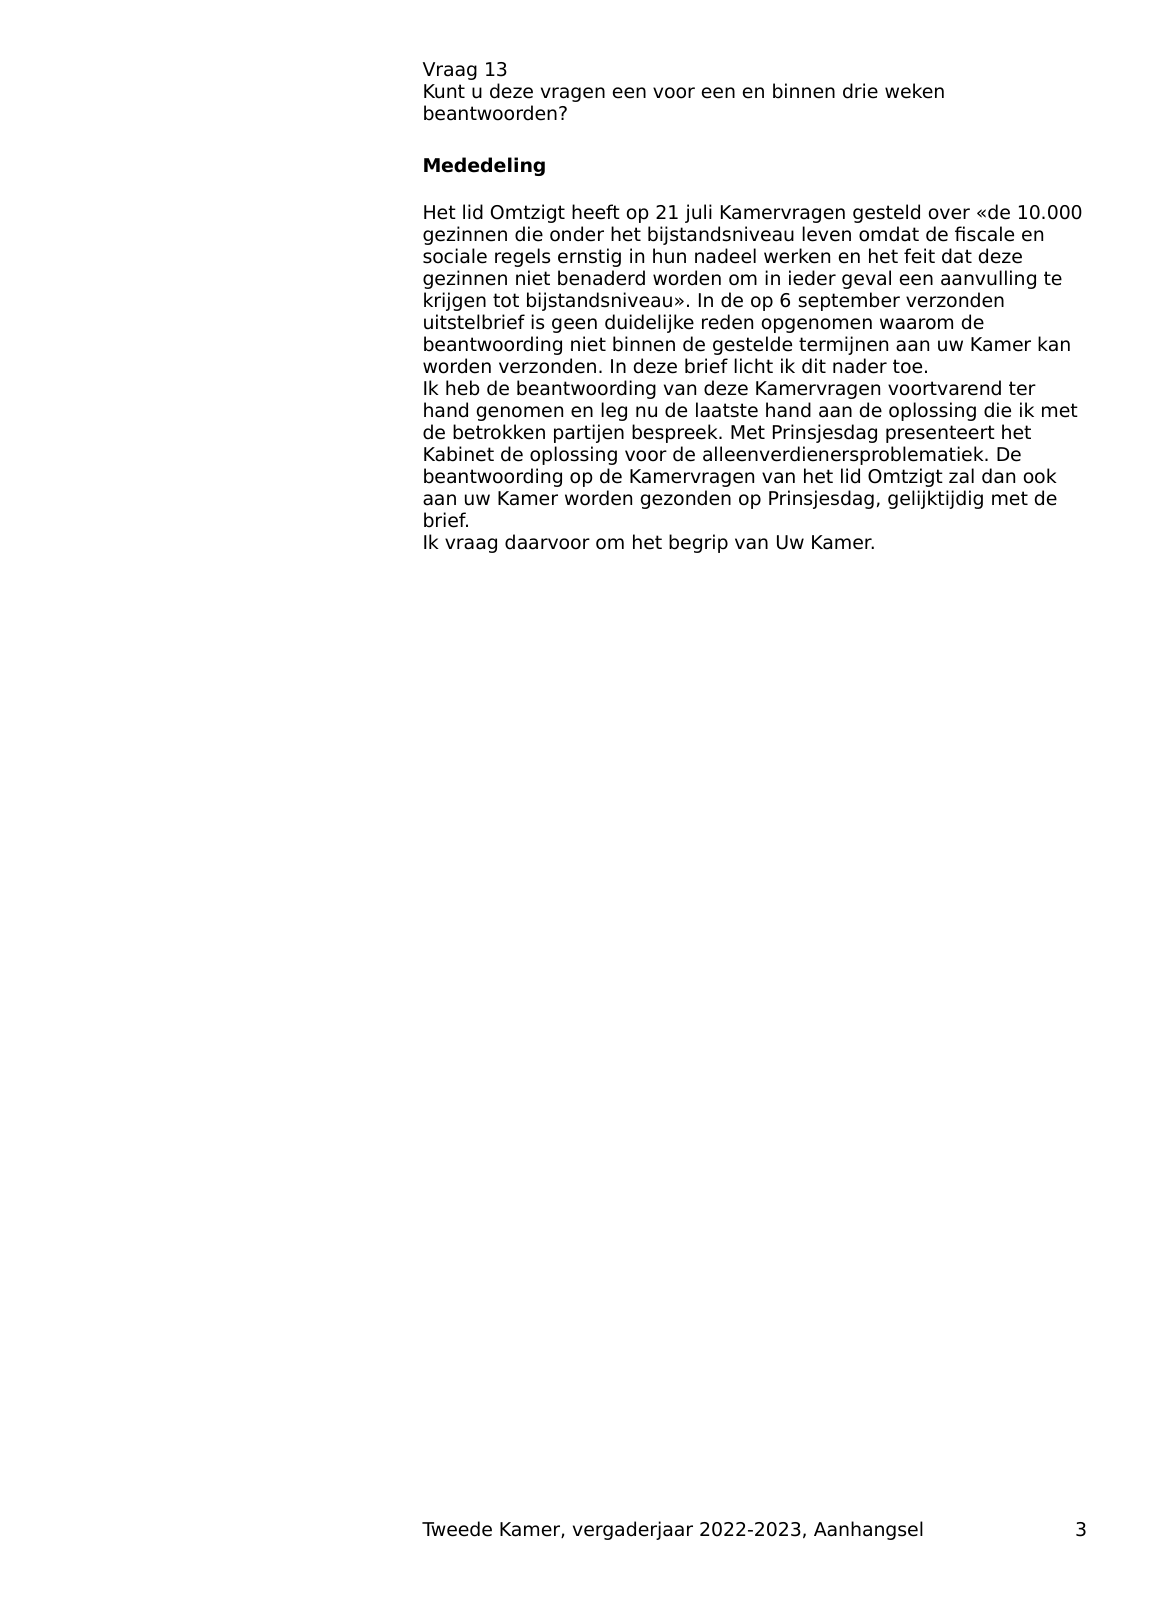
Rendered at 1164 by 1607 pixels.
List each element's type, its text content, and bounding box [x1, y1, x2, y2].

text Ik heb de beantwoording van deze Kamervragen voortvarend ter hand genomen en leg nu de laatste hand aan de oplossing die ik met de betrokken partijen bespreek. Met Prinsjesdag presenteert het Kabinet de oplossing voor de alleenverdienersproblematiek. De beantwoording op de Kamervragen van het lid Omtzigt zal dan ook aan uw Kamer worden gezonden op Prinsjesdag, gelijktijdig met de brief. [422, 378, 1087, 532]
subtitle Mededeling [422, 155, 1087, 177]
text Kunt u deze vragen een voor een en binnen drie weken beantwoorden? [422, 81, 1087, 125]
text Het lid Omtzigt heeft op 21 juli Kamervragen gesteld over «de 10.000 gezinnen die onder het bijstandsniveau leven omdat de fiscale en sociale regels ernstig in hun nadeel werken en het feit dat deze gezinnen niet benaderd worden om in ieder geval een aanvulling te krijgen tot bijstandsniveau». In de op 6 september verzonden uitstelbrief is geen duidelijke reden opgenomen waarom de beantwoording niet binnen de gestelde termijnen aan uw Kamer kan worden verzonden. In deze brief licht ik dit nader toe. [422, 202, 1087, 378]
text Vraag 13 [422, 59, 1087, 81]
text Ik vraag daarvoor om het begrip van Uw Kamer. [422, 532, 1087, 554]
